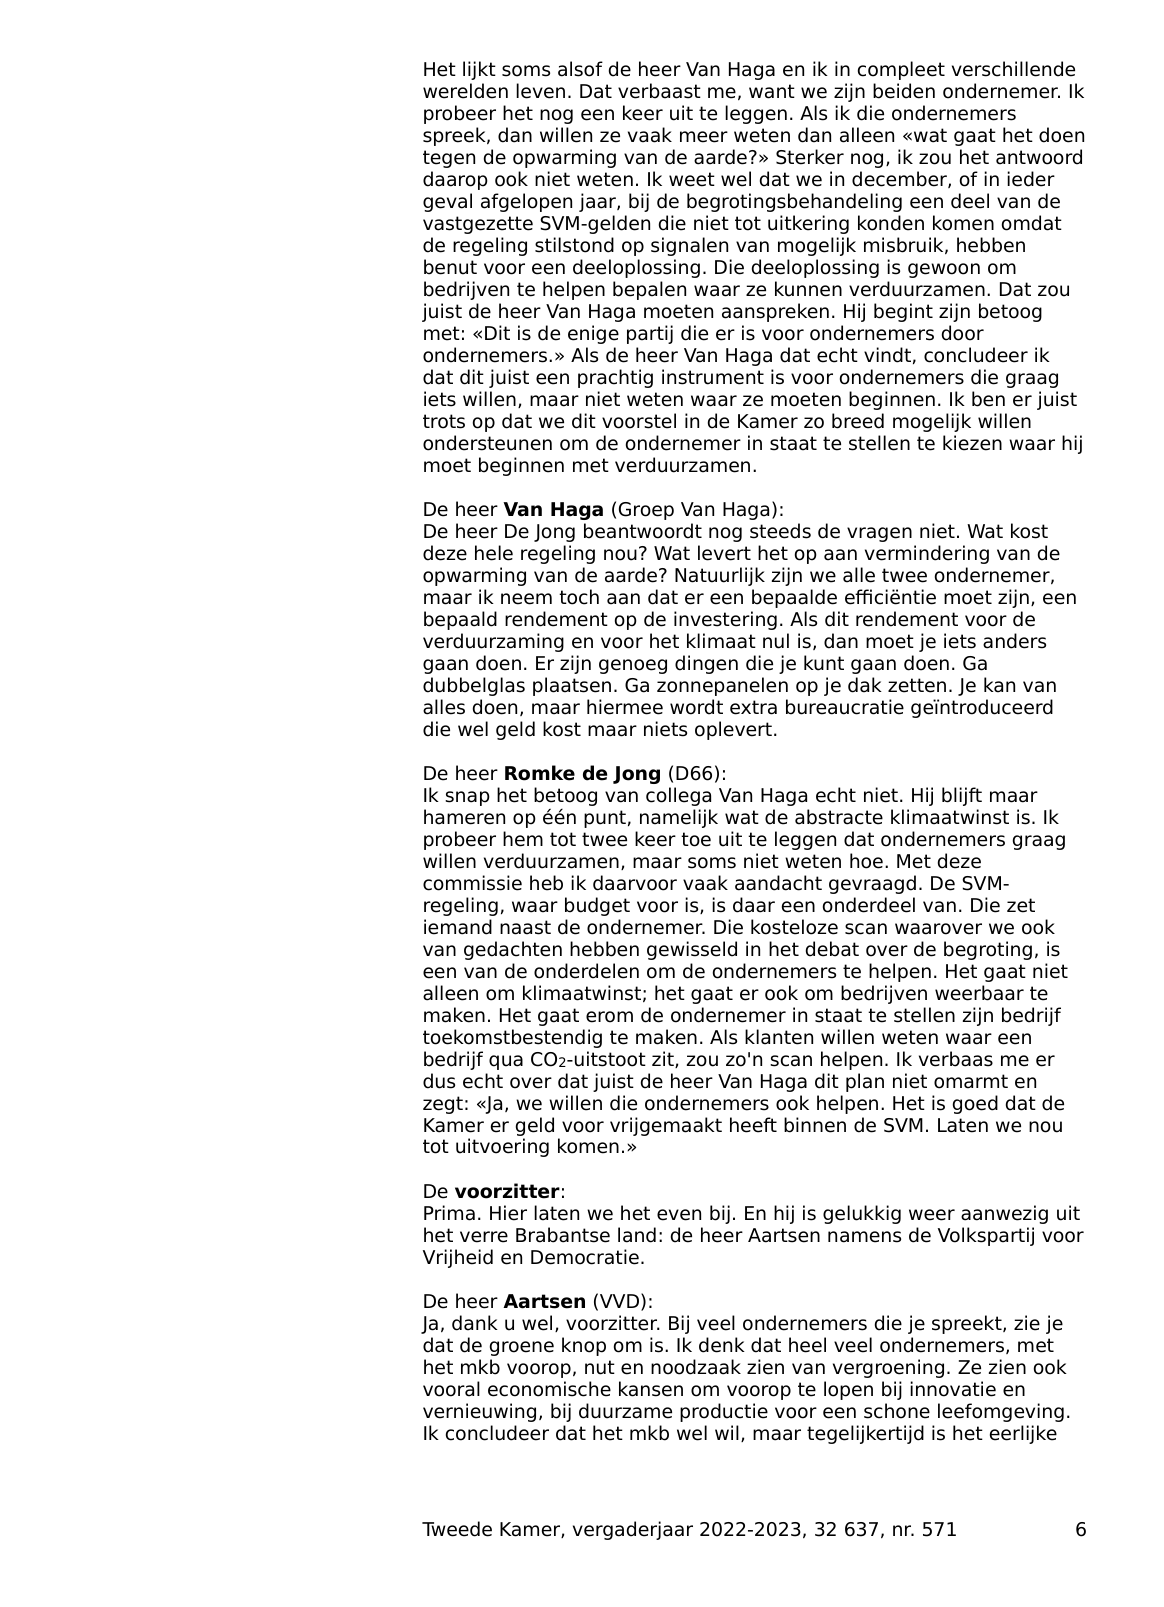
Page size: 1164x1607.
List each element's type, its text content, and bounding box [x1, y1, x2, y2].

text Ik snap het betoog van collega Van Haga echt niet. Hij blijft maar hameren op één punt, namelijk wat de abstracte klimaatwinst is. Ik probeer hem tot twee keer toe uit te leggen dat ondernemers graag willen verduurzamen, maar soms niet weten hoe. Met deze commissie heb ik daarvoor vaak aandacht gevraagd. De SVM-regeling, waar budget voor is, is daar een onderdeel van. Die zet iemand naast de ondernemer. Die kosteloze scan waarover we ook van gedachten hebben gewisseld in het debat over de begroting, is een van de onderdelen om de ondernemers te helpen. Het gaat niet alleen om klimaatwinst; het gaat er ook om bedrijven weerbaar te maken. Het gaat erom de ondernemer in staat te stellen zijn bedrijf toekomstbestendig te maken. Als klanten willen weten waar een bedrijf qua CO2-uitstoot zit, zou zo'n scan helpen. Ik verbaas me er dus echt over dat juist de heer Van Haga dit plan niet omarmt en zegt: «Ja, we willen die ondernemers ook helpen. Het is goed dat de Kamer er geld voor vrijgemaakt heeft binnen de SVM. Laten we nou tot uitvoering komen.» [422, 785, 1087, 1158]
text De voorzitter: [422, 1181, 1087, 1203]
text De heer De Jong beantwoordt nog steeds de vragen niet. Wat kost deze hele regeling nou? Wat levert het op aan vermindering van de opwarming van de aarde? Natuurlijk zijn we alle twee ondernemer, maar ik neem toch aan dat er een bepaalde efficiëntie moet zijn, een bepaald rendement op de investering. Als dit rendement voor de verduurzaming en voor het klimaat nul is, dan moet je iets anders gaan doen. Er zijn genoeg dingen die je kunt gaan doen. Ga dubbelglas plaatsen. Ga zonnepanelen op je dak zetten. Je kan van alles doen, maar hiermee wordt extra bureaucratie geïntroduceerd die wel geld kost maar niets oplevert. [422, 521, 1087, 741]
text De heer Aartsen (VVD): [422, 1291, 1087, 1313]
text Prima. Hier laten we het even bij. En hij is gelukkig weer aanwezig uit het verre Brabantse land: de heer Aartsen namens de Volkspartij voor Vrijheid en Democratie. [422, 1203, 1087, 1268]
text De heer Van Haga (Groep Van Haga): [422, 499, 1087, 521]
text Het lijkt soms alsof de heer Van Haga en ik in compleet verschillende werelden leven. Dat verbaast me, want we zijn beiden ondernemer. Ik probeer het nog een keer uit te leggen. Als ik die ondernemers spreek, dan willen ze vaak meer weten dan alleen «wat gaat het doen tegen de opwarming van de aarde?» Sterker nog, ik zou het antwoord daarop ook niet weten. Ik weet wel dat we in december, of in ieder geval afgelopen jaar, bij de begrotingsbehandeling een deel van de vastgezette SVM-gelden die niet tot uitkering konden komen omdat de regeling stilstond op signalen van mogelijk misbruik, hebben benut voor een deeloplossing. Die deeloplossing is gewoon om bedrijven te helpen bepalen waar ze kunnen verduurzamen. Dat zou juist de heer Van Haga moeten aanspreken. Hij begint zijn betoog met: «Dit is de enige partij die er is voor ondernemers door ondernemers.» Als de heer Van Haga dat echt vindt, concludeer ik dat dit juist een prachtig instrument is voor ondernemers die graag iets willen, maar niet weten waar ze moeten beginnen. Ik ben er juist trots op dat we dit voorstel in de Kamer zo breed mogelijk willen ondersteunen om de ondernemer in staat te stellen te kiezen waar hij moet beginnen met verduurzamen. [422, 59, 1087, 477]
text De heer Romke de Jong (D66): [422, 763, 1087, 785]
text Ja, dank u wel, voorzitter. Bij veel ondernemers die je spreekt, zie je dat de groene knop om is. Ik denk dat heel veel ondernemers, met het mkb voorop, nut en noodzaak zien van vergroening. Ze zien ook vooral economische kansen om voorop te lopen bij innovatie en vernieuwing, bij duurzame productie voor een schone leefomgeving. Ik concludeer dat het mkb wel wil, maar tegelijkertijd is het eerlijke [422, 1313, 1087, 1444]
